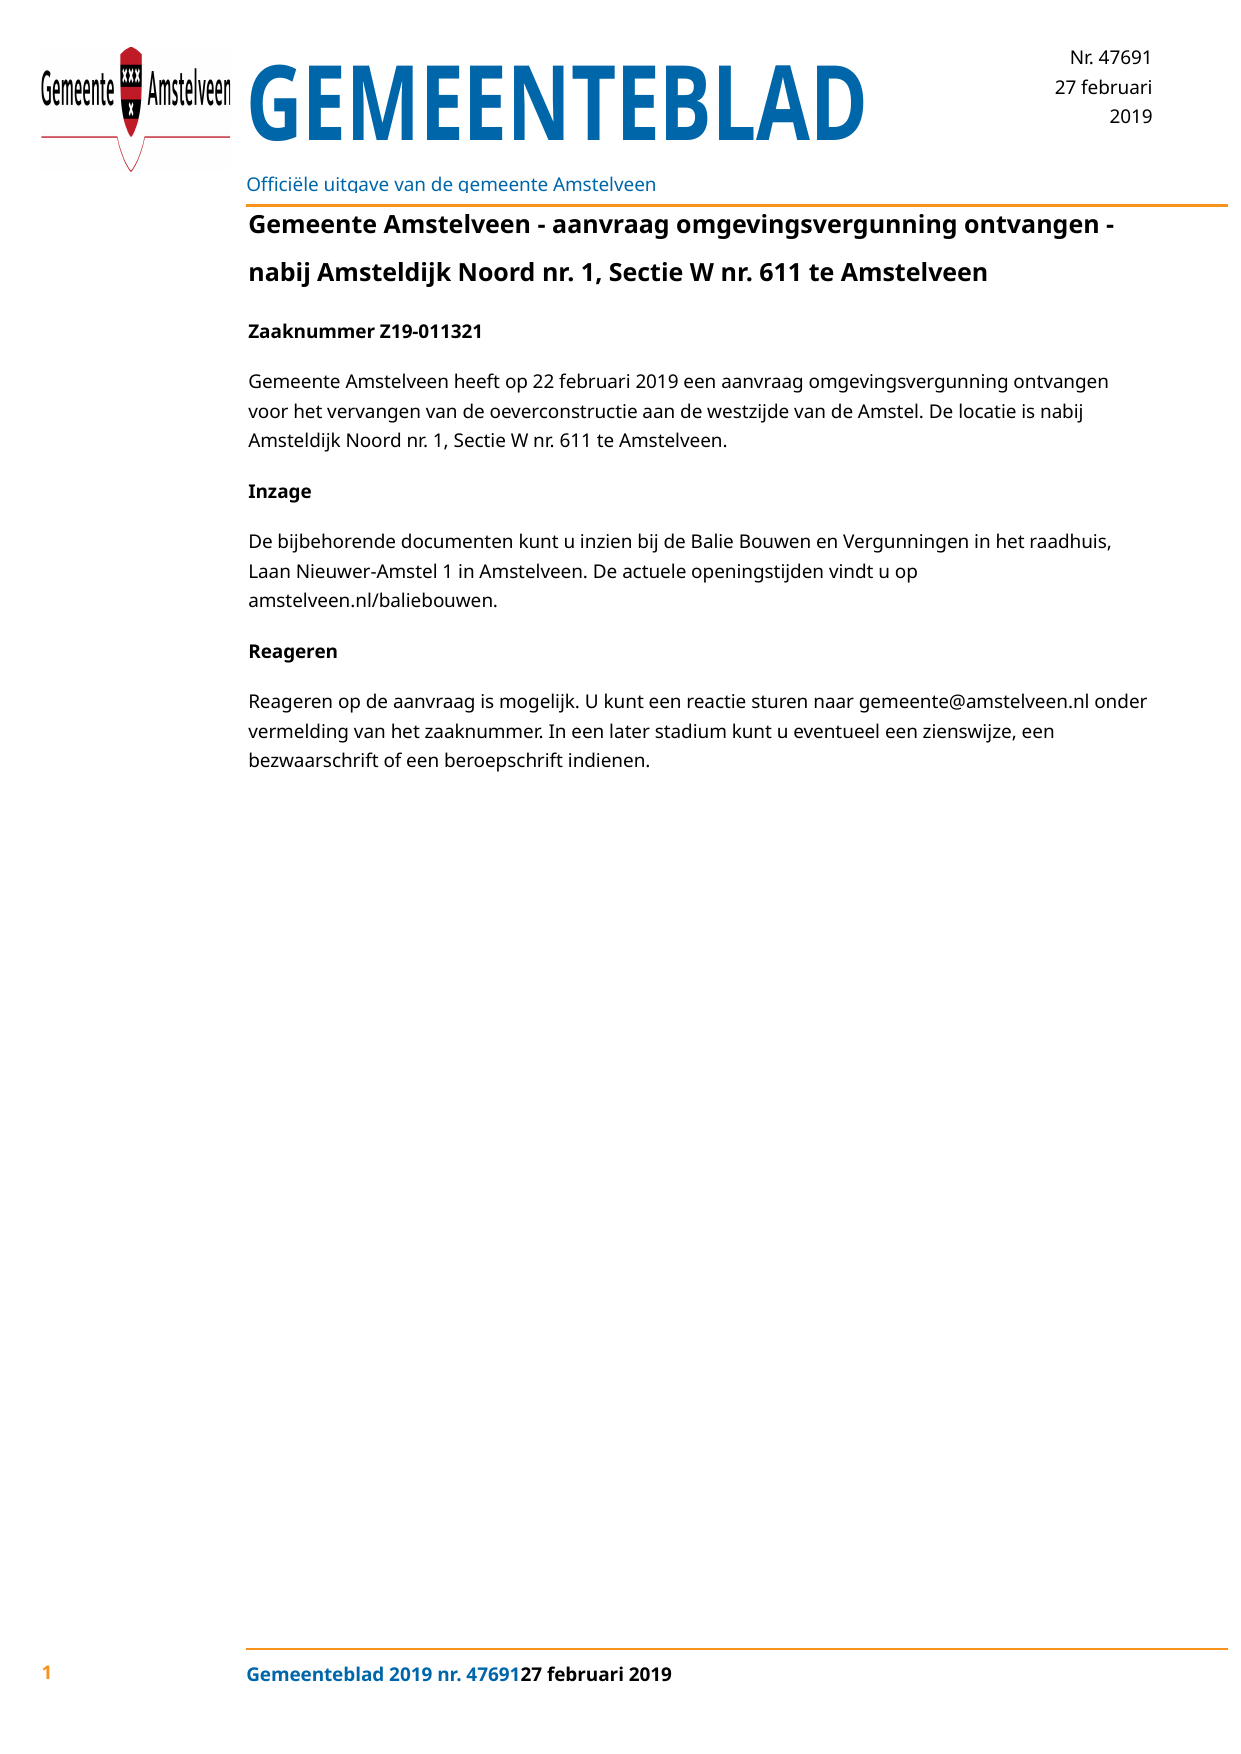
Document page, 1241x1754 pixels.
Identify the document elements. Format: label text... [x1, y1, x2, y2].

picture [41, 47, 231, 172]
text De bijbehorende documenten kunt u inzien bij de Balie Bouwen en Vergunningen in het raadhuis, Laan Nieuwer-Amstel 1 in Amstelveen. De actuele openingstijden vindt u op amstelveen.nl/baliebouwen. [248, 528, 1152, 613]
text Inzage [248, 478, 1152, 504]
text Reageren op de aanvraag is mogelijk. U kunt een reactie sturen naar gemeente@amstelveen.nl onder vermelding van het zaaknummer. In een later stadium kunt u eventueel een zienswijze, een bezwaarschrift of een beroepschrift indienen. [248, 688, 1152, 773]
text Gemeente Amstelveen - aanvraag omgevingsvergunning ontvangen - nabij Amsteldijk Noord nr. 1, Sectie W nr. 611 te Amstelveen [248, 207, 1152, 288]
text Gemeente Amstelveen heeft op 22 februari 2019 een aanvraag omgevingsvergunning ontvangen voor het vervangen van de oeverconstructie aan de westzijde van de Amstel. De locatie is nabij Amsteldijk Noord nr. 1, Sectie W nr. 611 te Amstelveen. [248, 368, 1152, 453]
text Zaaknummer Z19-011321 [248, 318, 1152, 344]
text Reageren [248, 638, 1152, 664]
